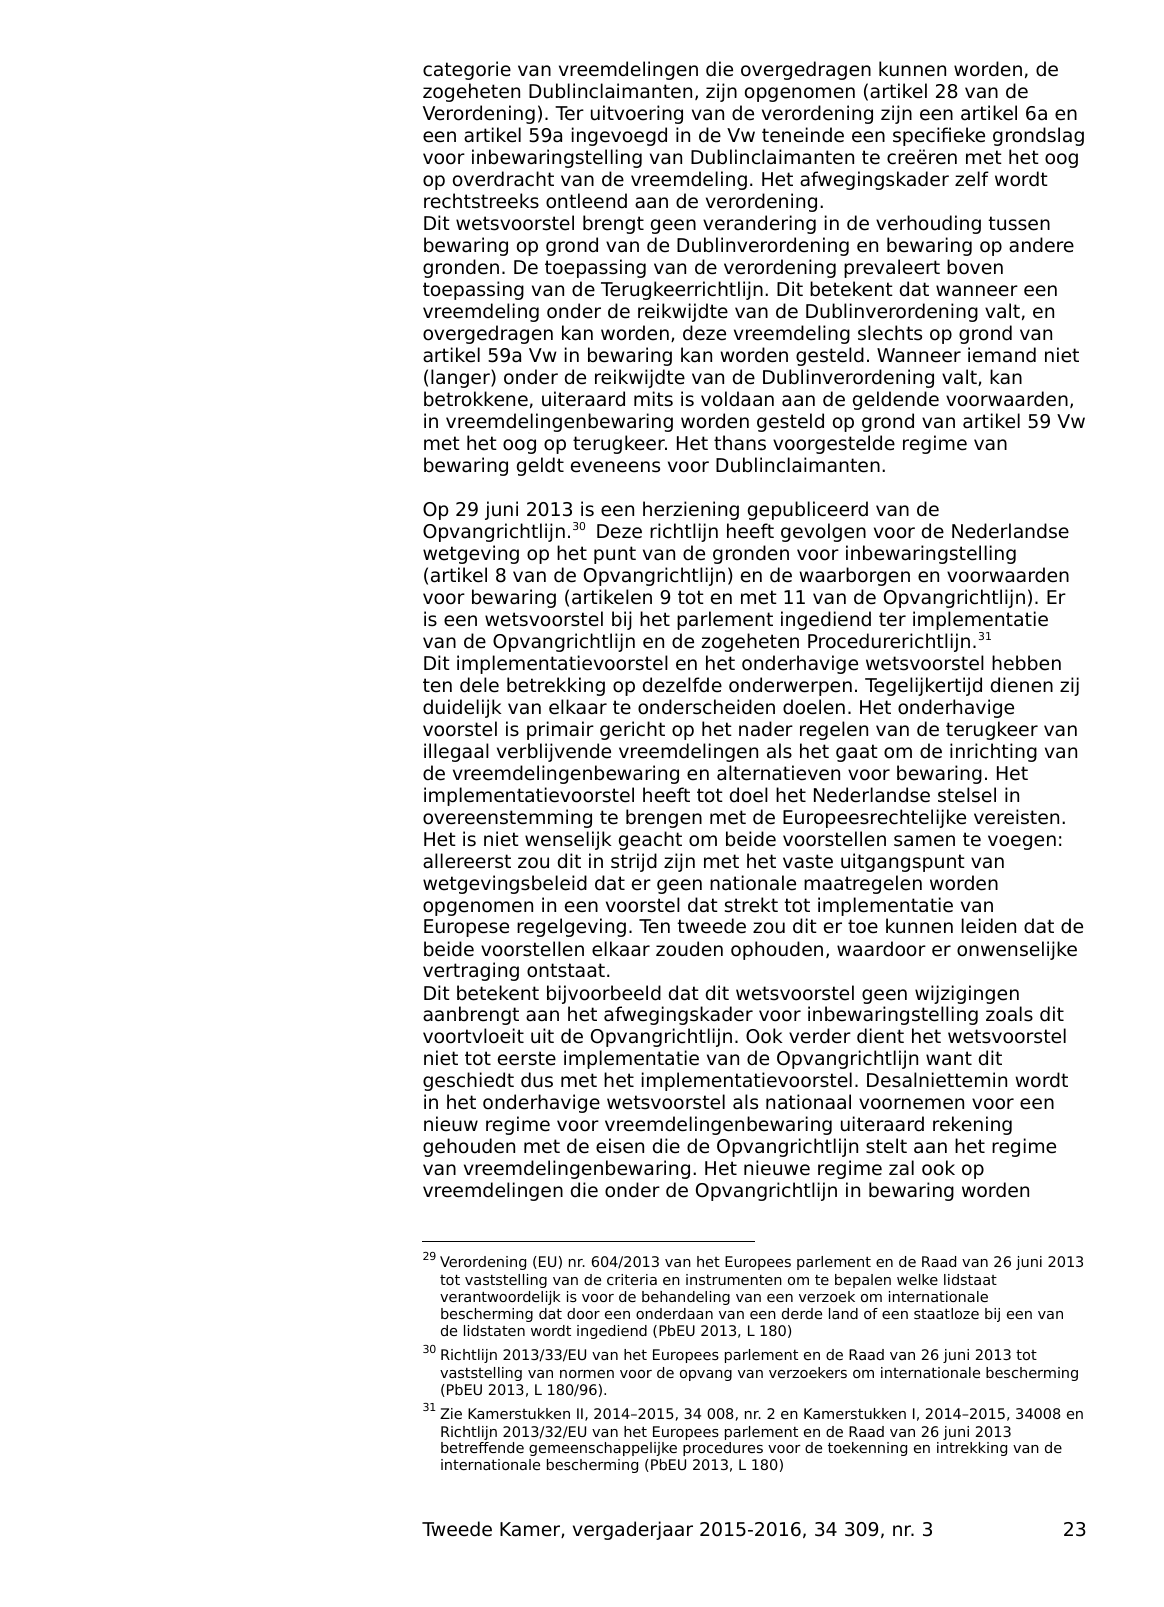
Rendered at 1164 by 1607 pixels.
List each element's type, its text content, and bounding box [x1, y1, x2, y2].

text Dit betekent bijvoorbeeld dat dit wetsvoorstel geen wijzigingen aanbrengt aan het afwegingskader voor inbewaringstelling zoals dit voortvloeit uit de Opvangrichtlijn. Ook verder dient het wetsvoorstel niet tot eerste implementatie van de Opvangrichtlijn want dit geschiedt dus met het implementatievoorstel. Desalniettemin wordt in het onderhavige wetsvoorstel als nationaal voornemen voor een nieuw regime voor vreemdelingenbewaring uiteraard rekening gehouden met de eisen die de Opvangrichtlijn stelt aan het regime van vreemdelingenbewaring. Het nieuwe regime zal ook op vreemdelingen die onder de Opvangrichtlijn in bewaring worden [422, 982, 1087, 1202]
text Verordening (EU) nr. 604/2013 van het Europees parlement en de Raad van 26 juni 2013 tot vaststelling van de criteria en instrumenten om te bepalen welke lidstaat verantwoordelijk is voor de behandeling van een verzoek om internationale bescherming dat door een onderdaan van een derde land of een staatloze bij een van de lidstaten wordt ingediend (PbEU 2013, L 180) [422, 1250, 1087, 1340]
text Dit implementatievoorstel en het onderhavige wetsvoorstel hebben ten dele betrekking op dezelfde onderwerpen. Tegelijkertijd dienen zij duidelijk van elkaar te onderscheiden doelen. Het onderhavige voorstel is primair gericht op het nader regelen van de terugkeer van illegaal verblijvende vreemdelingen als het gaat om de inrichting van de vreemdelingenbewaring en alternatieven voor bewaring. Het implementatievoorstel heeft tot doel het Nederlandse stelsel in overeenstemming te brengen met de Europeesrechtelijke vereisten. Het is niet wenselijk geacht om beide voorstellen samen te voegen: allereerst zou dit in strijd zijn met het vaste uitgangspunt van wetgevingsbeleid dat er geen nationale maatregelen worden opgenomen in een voorstel dat strekt tot implementatie van Europese regelgeving. Ten tweede zou dit er toe kunnen leiden dat de beide voorstellen elkaar zouden ophouden, waardoor er onwenselijke vertraging ontstaat. [422, 653, 1087, 982]
text Richtlijn 2013/33/EU van het Europees parlement en de Raad van 26 juni 2013 tot vaststelling van normen voor de opvang van verzoekers om internationale bescherming (PbEU 2013, L 180/96). [422, 1343, 1087, 1399]
text Op 29 juni 2013 is een herziening gepubliceerd van de Opvangrichtlijn. Deze richtlijn heeft gevolgen voor de Nederlandse wetgeving op het punt van de gronden voor inbewaringstelling (artikel 8 van de Opvangrichtlijn) en de waarborgen en voorwaarden voor bewaring (artikelen 9 tot en met 11 van de Opvangrichtlijn). Er is een wetsvoorstel bij het parlement ingediend ter implementatie van de Opvangrichtlijn en de zogeheten Procedurerichtlijn. [422, 499, 1087, 653]
text categorie van vreemdelingen die overgedragen kunnen worden, de zogeheten Dublinclaimanten, zijn opgenomen (artikel 28 van de Verordening). Ter uitvoering van de verordening zijn een artikel 6a en een artikel 59a ingevoegd in de Vw teneinde een specifieke grondslag voor inbewaringstelling van Dublinclaimanten te creëren met het oog op overdracht van de vreemdeling. Het afwegingskader zelf wordt rechtstreeks ontleend aan de verordening. [422, 59, 1087, 213]
text Dit wetsvoorstel brengt geen verandering in de verhouding tussen bewaring op grond van de Dublinverordening en bewaring op andere gronden. De toepassing van de verordening prevaleert boven toepassing van de Terugkeerrichtlijn. Dit betekent dat wanneer een vreemdeling onder de reikwijdte van de Dublinverordening valt, en overgedragen kan worden, deze vreemdeling slechts op grond van artikel 59a Vw in bewaring kan worden gesteld. Wanneer iemand niet (langer) onder de reikwijdte van de Dublinverordening valt, kan betrokkene, uiteraard mits is voldaan aan de geldende voorwaarden, in vreemdelingenbewaring worden gesteld op grond van artikel 59 Vw met het oog op terugkeer. Het thans voorgestelde regime van bewaring geldt eveneens voor Dublinclaimanten. [422, 213, 1087, 477]
text Zie Kamerstukken II, 2014–2015, 34 008, nr. 2 en Kamerstukken I, 2014–2015, 34008 en Richtlijn 2013/32/EU van het Europees parlement en de Raad van 26 juni 2013 betreffende gemeenschappelijke procedures voor de toekenning en intrekking van de internationale bescherming (PbEU 2013, L 180) [422, 1402, 1087, 1474]
